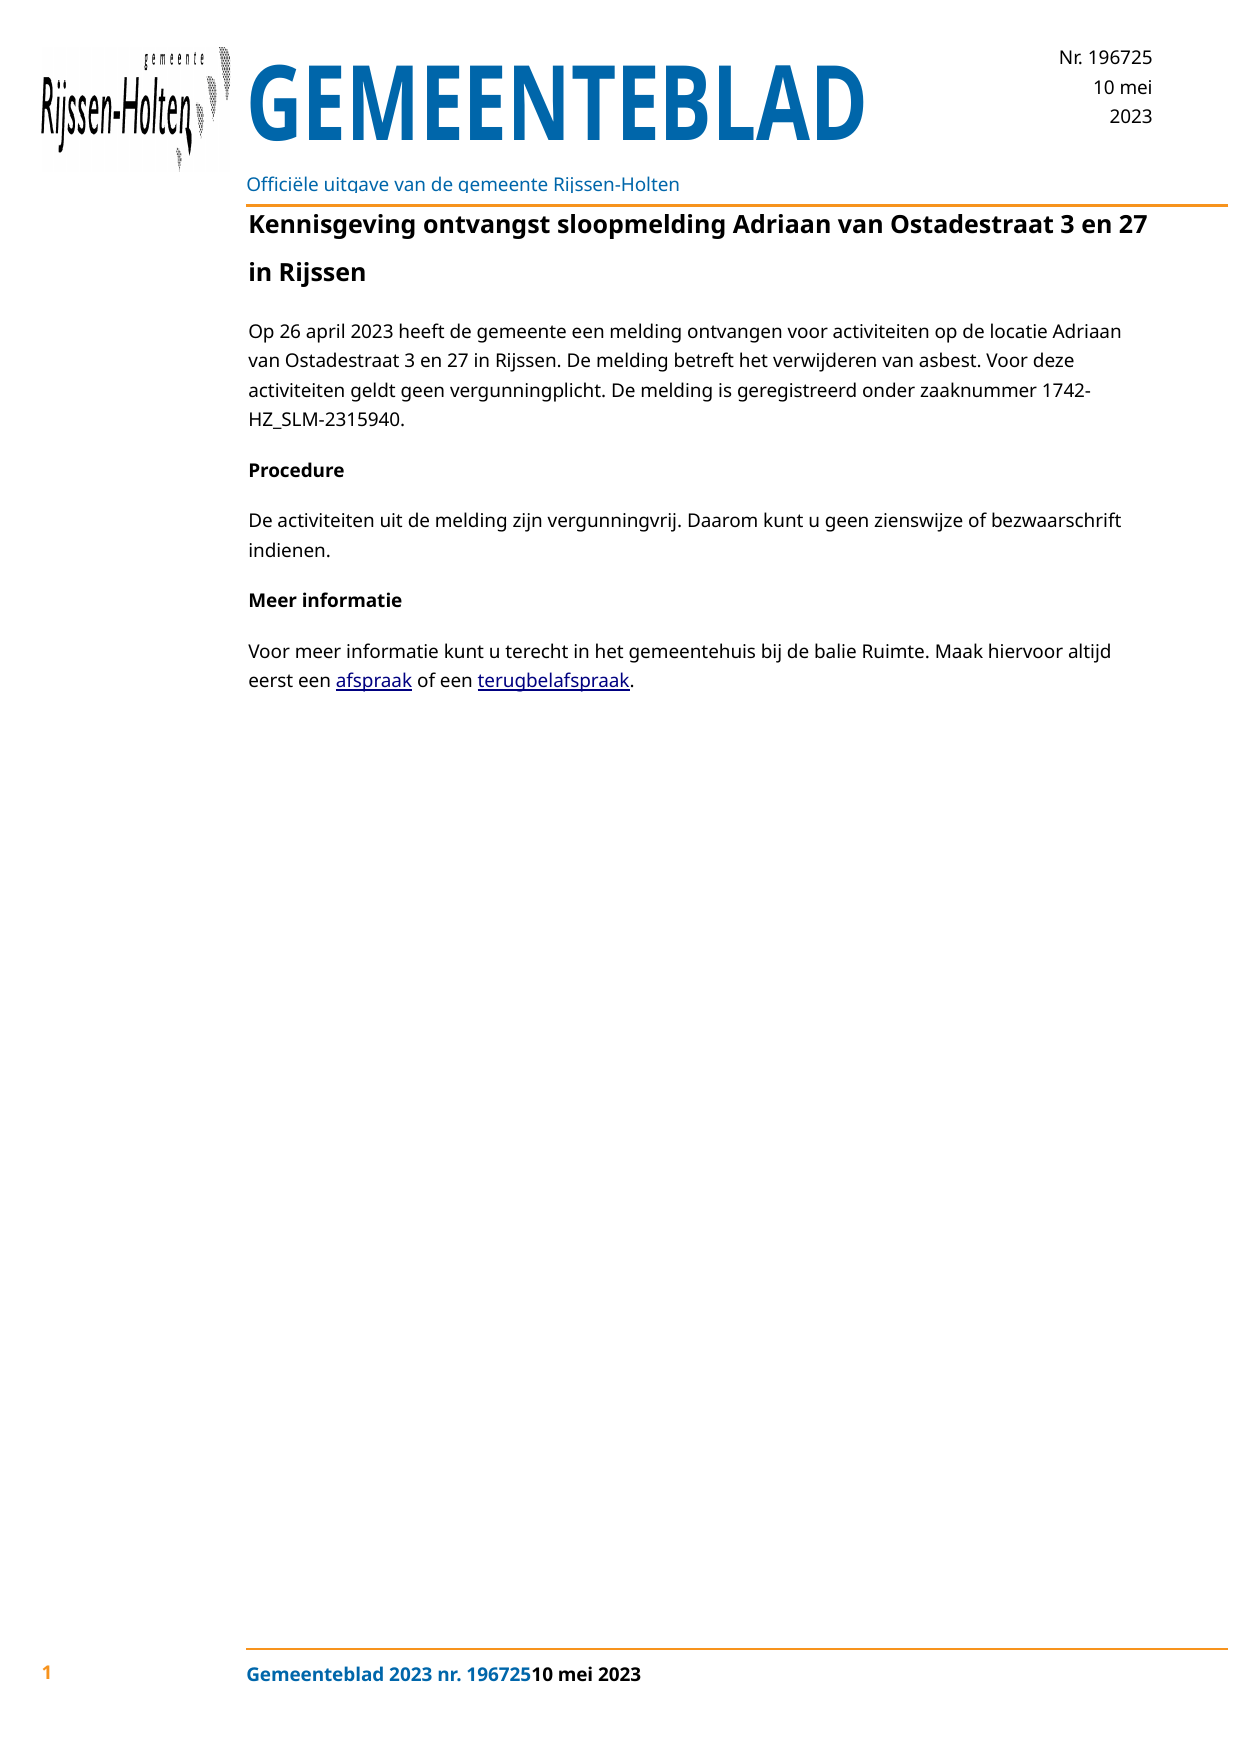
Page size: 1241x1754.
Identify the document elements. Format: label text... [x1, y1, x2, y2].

text De activiteiten uit de melding zijn vergunningvrij. Daarom kunt u geen zienswijze of bezwaarschrift indienen. [248, 507, 1152, 563]
picture [41, 47, 231, 172]
text Op 26 april 2023 heeft de gemeente een melding ontvangen voor activiteiten op de locatie Adriaan van Ostadestraat 3 en 27 in Rijssen. De melding betreft het verwijderen van asbest. Voor deze activiteiten geldt geen vergunningplicht. De melding is geregistreerd onder zaaknummer 1742-HZ_SLM-2315940. [248, 318, 1152, 432]
text Voor meer informatie kunt u terecht in het gemeentehuis bij de balie Ruimte. Maak hiervoor altijd eerst een afspraak of een terugbelafspraak. [248, 638, 1152, 693]
text Kennisgeving ontvangst sloopmelding Adriaan van Ostadestraat 3 en 27 in Rijssen [248, 207, 1152, 288]
text Meer informatie [248, 587, 1152, 613]
text Procedure [248, 457, 1152, 483]
